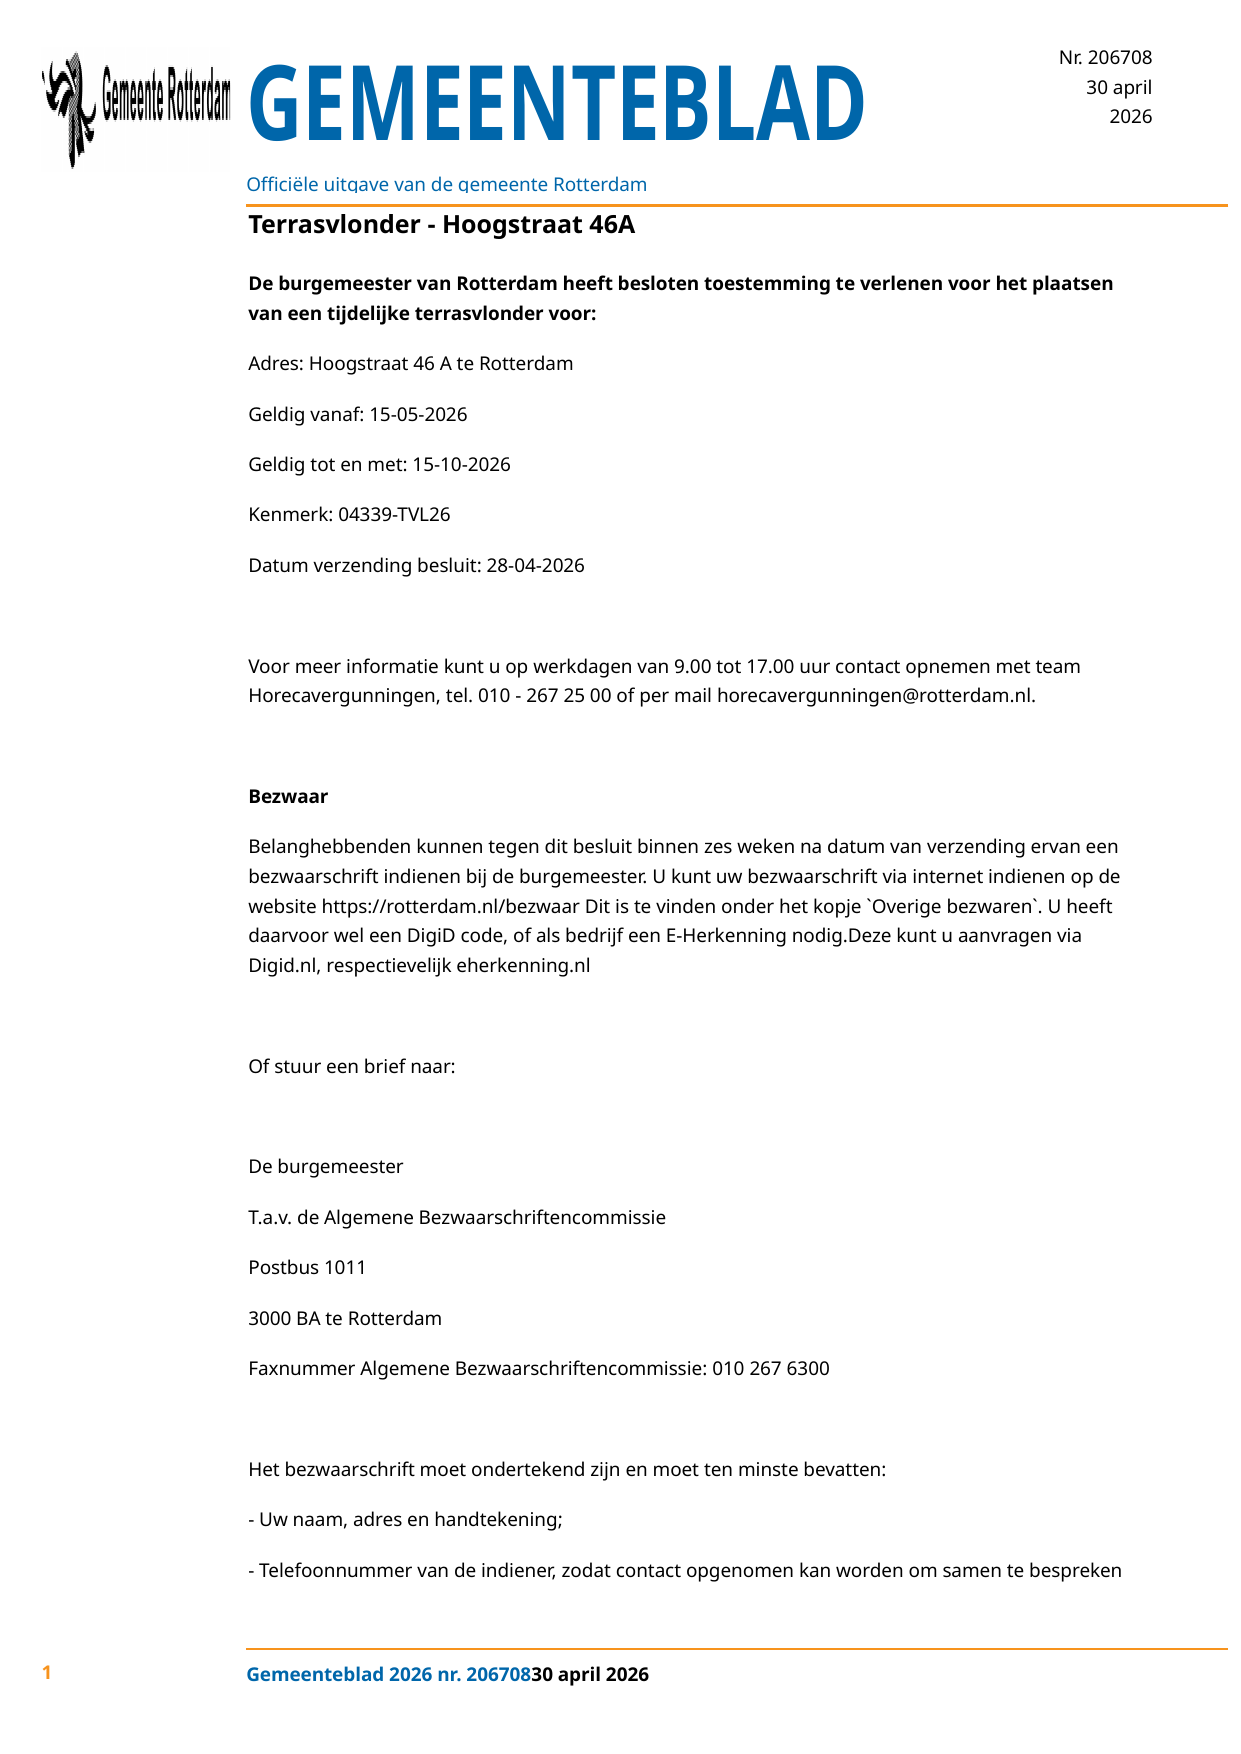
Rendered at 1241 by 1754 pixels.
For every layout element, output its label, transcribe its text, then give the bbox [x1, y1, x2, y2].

text T.a.v. de Algemene Bezwaarschriftencommissie [248, 1204, 1152, 1230]
text Kenmerk: 04339-TVL26 [248, 502, 1152, 527]
text Bezwaar [248, 783, 1152, 809]
text De burgemeester [248, 1154, 1152, 1179]
text 3000 BA te Rotterdam [248, 1305, 1152, 1331]
text - Telefoonnummer van de indiener, zodat contact opgenomen kan worden om samen te bespreken [248, 1557, 1152, 1583]
text Het bezwaarschrift moet ondertekend zijn en moet ten minste bevatten: [248, 1456, 1152, 1482]
text - Uw naam, adres en handtekening; [248, 1507, 1152, 1532]
picture [41, 47, 231, 172]
text Datum verzending besluit: 28-04-2026 [248, 552, 1152, 578]
text Of stuur een brief naar: [248, 1053, 1152, 1078]
text Adres: Hoogstraat 46 A te Rotterdam [248, 350, 1152, 376]
text Belanghebbenden kunnen tegen dit besluit binnen zes weken na datum van verzending ervan een bezwaarschrift indienen bij de burgemeester. U kunt uw bezwaarschrift via internet indienen op de website https://rotterdam.nl/bezwaar Dit is te vinden onder het kopje `Overige bezwaren`. U heeft daarvoor wel een DigiD code, of als bedrijf een E-Herkenning nodig.Deze kunt u aanvragen via Digid.nl, respectievelijk eherkenning.nl [248, 834, 1152, 978]
text Geldig tot en met: 15-10-2026 [248, 451, 1152, 477]
text Faxnummer Algemene Bezwaarschriftencommissie: 010 267 6300 [248, 1355, 1152, 1381]
text Postbus 1011 [248, 1254, 1152, 1280]
text Voor meer informatie kunt u op werkdagen van 9.00 tot 17.00 uur contact opnemen met team Horecavergunningen, tel. 010 - 267 25 00 of per mail horecavergunningen@rotterdam.nl. [248, 653, 1152, 708]
text Geldig vanaf: 15-05-2026 [248, 401, 1152, 426]
text Terrasvlonder - Hoogstraat 46A [248, 207, 1152, 241]
text De burgemeester van Rotterdam heeft besloten toestemming te verlenen voor het plaatsen van een tijdelijke terrasvlonder voor: [248, 270, 1152, 326]
